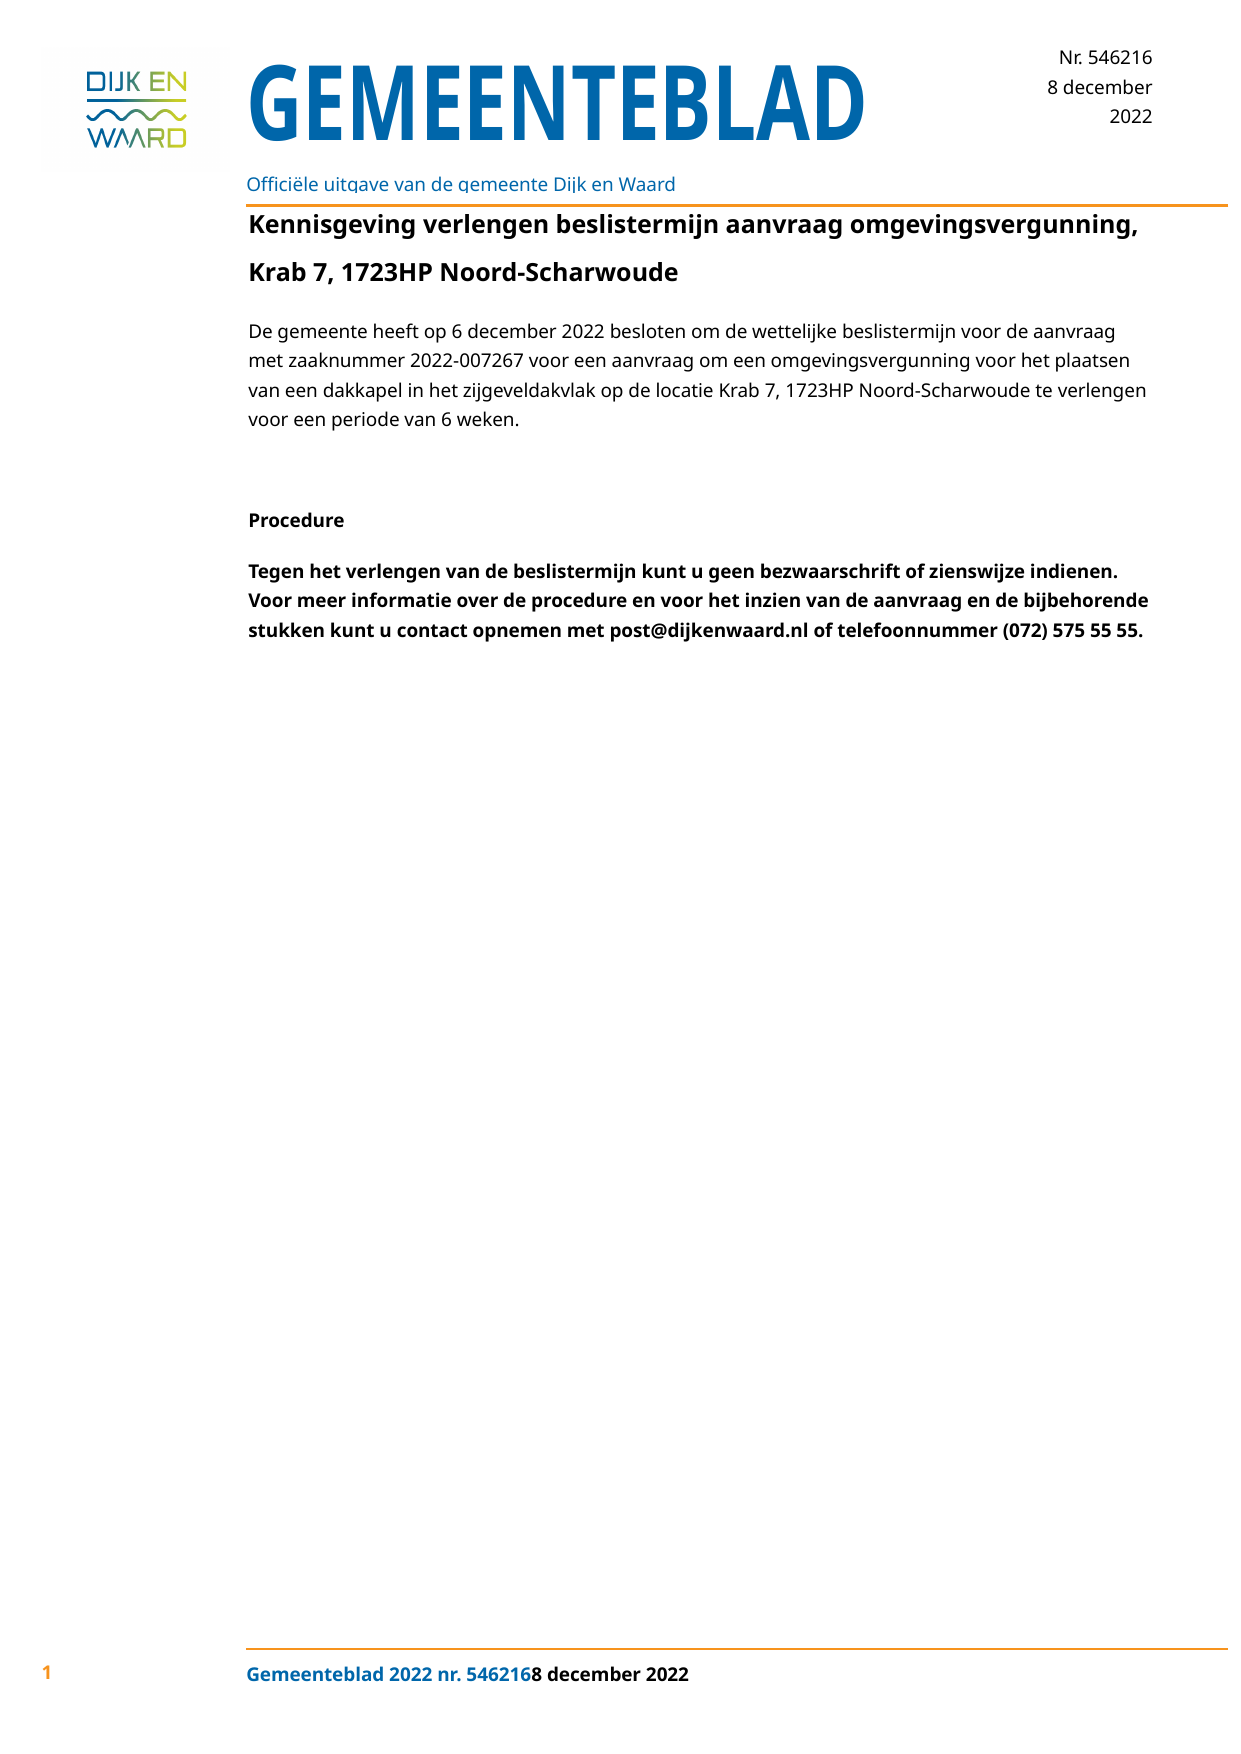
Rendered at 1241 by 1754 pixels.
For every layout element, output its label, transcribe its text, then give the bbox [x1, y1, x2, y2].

text De gemeente heeft op 6 december 2022 besloten om de wettelijke beslistermijn voor de aanvraag met zaaknummer 2022-007267 voor een aanvraag om een omgevingsvergunning voor het plaatsen van een dakkapel in het zijgeveldakvlak op de locatie Krab 7, 1723HP Noord-Scharwoude te verlengen voor een periode van 6 weken. [248, 318, 1152, 432]
text Procedure [248, 507, 1152, 533]
picture [41, 47, 231, 172]
text Kennisgeving verlengen beslistermijn aanvraag omgevingsvergunning, Krab 7, 1723HP Noord-Scharwoude [248, 207, 1152, 288]
text Tegen het verlengen van de beslistermijn kunt u geen bezwaarschrift of zienswijze indienen. Voor meer informatie over de procedure en voor het inzien van de aanvraag en de bijbehorende stukken kunt u contact opnemen met post@dijkenwaard.nl of telefoonnummer (072) 575 55 55. [248, 558, 1152, 643]
